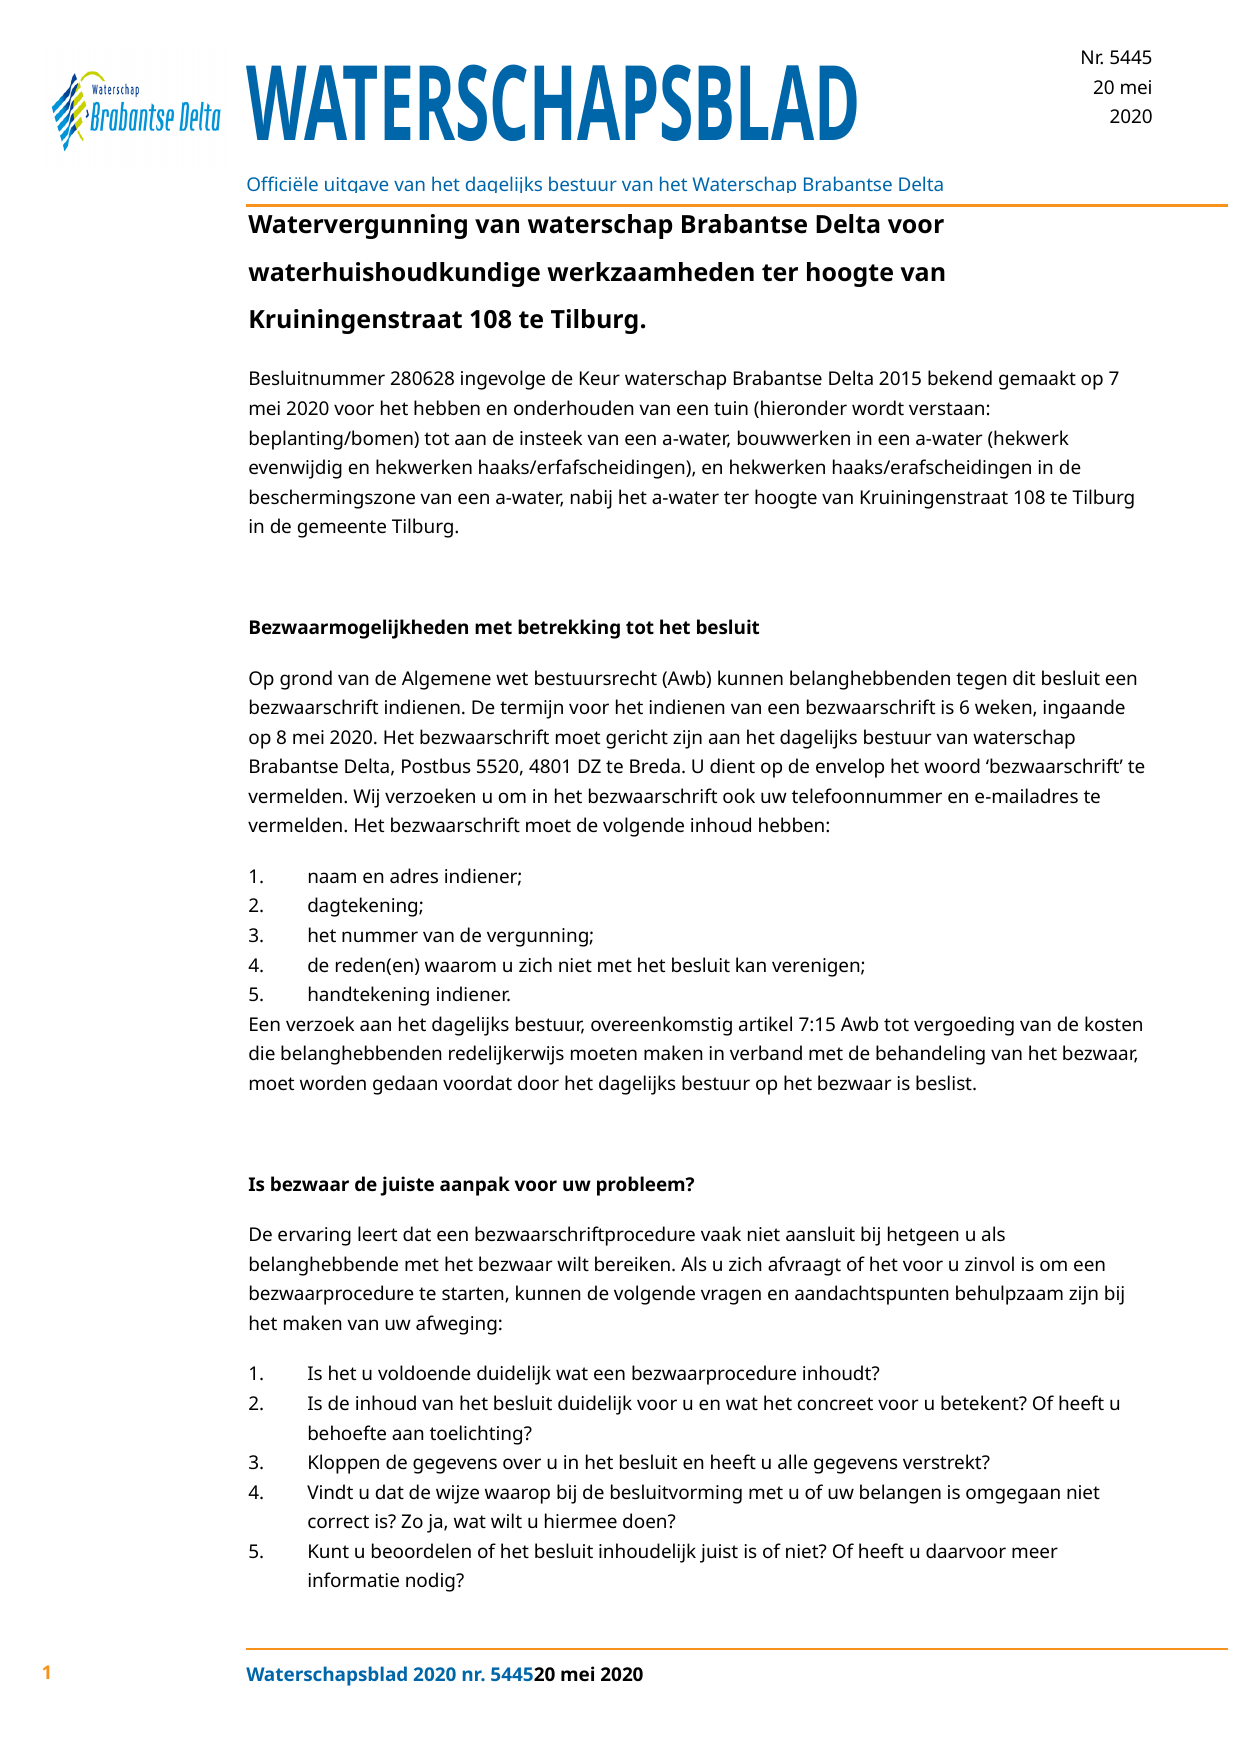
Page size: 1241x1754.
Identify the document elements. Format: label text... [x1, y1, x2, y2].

text Een verzoek aan het dagelijks bestuur, overeenkomstig artikel 7:15 Awb tot vergoeding van de kosten die belanghebbenden redelijkerwijs moeten maken in verband met de behandeling van het bezwaar, moet worden gedaan voordat door het dagelijks bestuur op het bezwaar is beslist. [248, 1011, 1152, 1096]
list Kloppen de gegevens over u in het besluit en heeft u alle gegevens verstrekt? [248, 1449, 1152, 1475]
text Watervergunning van waterschap Brabantse Delta voor waterhuishoudkundige werkzaamheden ter hoogte van Kruiningenstraat 108 te Tilburg. [248, 207, 1152, 336]
text Bezwaarmogelijkheden met betrekking tot het besluit [248, 614, 1152, 640]
list Is het u voldoende duidelijk wat een bezwaarprocedure inhoudt? [248, 1361, 1152, 1386]
text De ervaring leert dat een bezwaarschriftprocedure vaak niet aansluit bij hetgeen u als belanghebbende met het bezwaar wilt bereiken. Als u zich afvraagt of het voor u zinvol is om een bezwaarprocedure te starten, kunnen de volgende vragen en aandachtspunten behulpzaam zijn bij het maken van uw afweging: [248, 1221, 1152, 1336]
text Is bezwaar de juiste aanpak voor uw probleem? [248, 1171, 1152, 1197]
list handtekening indiener. [248, 981, 1152, 1007]
list Vindt u dat de wijze waarop bij de besluitvorming met u of uw belangen is omgegaan niet correct is? Zo ja, wat wilt u hiermee doen? [248, 1479, 1152, 1534]
list het nummer van de vergunning; [248, 922, 1152, 948]
text Op grond van de Algemene wet bestuursrecht (Awb) kunnen belanghebbenden tegen dit besluit een bezwaarschrift indienen. De termijn voor het indienen van een bezwaarschrift is 6 weken, ingaande op 8 mei 2020. Het bezwaarschrift moet gericht zijn aan het dagelijks bestuur van waterschap Brabantse Delta, Postbus 5520, 4801 DZ te Breda. U dient op de envelop het woord ‘bezwaarschrift’ te vermelden. Wij verzoeken u om in het bezwaarschrift ook uw telefoonnummer en e‑mailadres te vermelden. Het bezwaarschrift moet de volgende inhoud hebben: [248, 665, 1152, 838]
picture [41, 47, 231, 172]
list Is de inhoud van het besluit duidelijk voor u en wat het concreet voor u betekent? Of heeft u behoefte aan toelichting? [248, 1390, 1152, 1445]
list Kunt u beoordelen of het besluit inhoudelijk juist is of niet? Of heeft u daarvoor meer informatie nodig? [248, 1538, 1152, 1593]
text Besluitnummer 280628 ingevolge de Keur waterschap Brabantse Delta 2015 bekend gemaakt op 7 mei 2020 voor het hebben en onderhouden van een tuin (hieronder wordt verstaan: beplanting/bomen) tot aan de insteek van een a-water, bouwwerken in een a-water (hekwerk evenwijdig en hekwerken haaks/erfafscheidingen), en hekwerken haaks/erafscheidingen in de beschermingszone van een a-water, nabij het a-water ter hoogte van Kruiningenstraat 108 te Tilburg in de gemeente Tilburg. [248, 366, 1152, 539]
list naam en adres indiener; [248, 863, 1152, 889]
list de reden(en) waarom u zich niet met het besluit kan verenigen; [248, 952, 1152, 977]
list dagtekening; [248, 893, 1152, 918]
